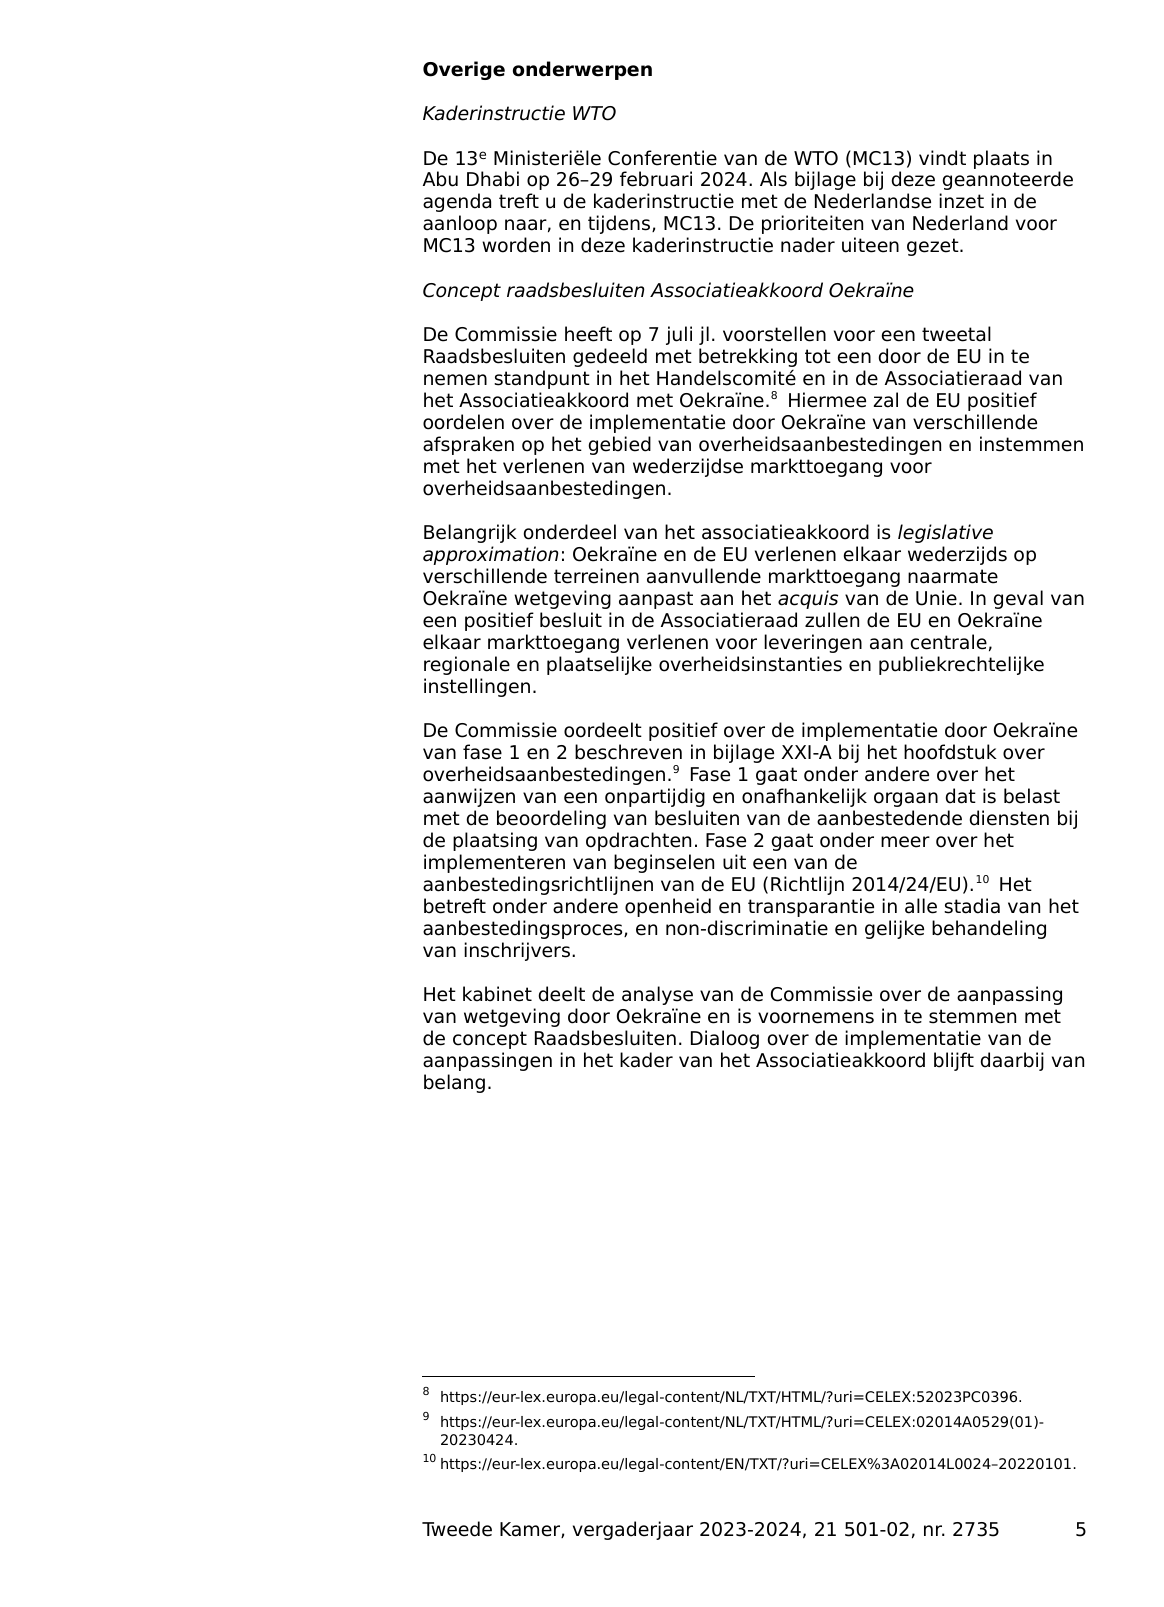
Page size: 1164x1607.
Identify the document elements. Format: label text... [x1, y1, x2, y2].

text https://eur-lex.europa.eu/legal-content/EN/TXT/?uri=CELEX%3A02014L0024–20220101. [422, 1452, 1087, 1474]
text De Commissie heeft op 7 juli jl. voorstellen voor een tweetal Raadsbesluiten gedeeld met betrekking tot een door de EU in te nemen standpunt in het Handelscomité en in de Associatieraad van het Associatieakkoord met Oekraïne. Hiermee zal de EU positief oordelen over de implementatie door Oekraïne van verschillende afspraken op het gebied van overheidsaanbestedingen en instemmen met het verlenen van wederzijdse markttoegang voor overheidsaanbestedingen. [422, 324, 1087, 499]
text Belangrijk onderdeel van het associatieakkoord is legislative approximation: Oekraïne en de EU verlenen elkaar wederzijds op verschillende terreinen aanvullende markttoegang naarmate Oekraïne wetgeving aanpast aan het acquis van de Unie. In geval van een positief besluit in de Associatieraad zullen de EU en Oekraïne elkaar markttoegang verlenen voor leveringen aan centrale, regionale en plaatselijke overheidsinstanties en publiekrechtelijke instellingen. [422, 522, 1087, 697]
text Het kabinet deelt de analyse van de Commissie over de aanpassing van wetgeving door Oekraïne en is voornemens in te stemmen met de concept Raadsbesluiten. Dialoog over de implementatie van de aanpassingen in het kader van het Associatieakkoord blijft daarbij van belang. [422, 984, 1087, 1093]
subtitle Kaderinstructie WTO [422, 103, 1087, 125]
text De Commissie oordeelt positief over de implementatie door Oekraïne van fase 1 en 2 beschreven in bijlage XXI-A bij het hoofdstuk over overheidsaanbestedingen. Fase 1 gaat onder andere over het aanwijzen van een onpartijdig en onafhankelijk orgaan dat is belast met de beoordeling van besluiten van de aanbestedende diensten bij de plaatsing van opdrachten. Fase 2 gaat onder meer over het implementeren van beginselen uit een van de aanbestedingsrichtlijnen van de EU (Richtlijn 2014/24/EU). Het betreft onder andere openheid en transparantie in alle stadia van het aanbestedingsproces, en non-discriminatie en gelijke behandeling van inschrijvers. [422, 720, 1087, 961]
text https://eur-lex.europa.eu/legal-content/NL/TXT/HTML/?uri=CELEX:52023PC0396. [422, 1385, 1087, 1407]
text https://eur-lex.europa.eu/legal-content/NL/TXT/HTML/?uri=CELEX:02014A0529(01)-20230424. [422, 1410, 1087, 1449]
subtitle Concept raadsbesluiten Associatieakkoord Oekraïne [422, 279, 1087, 301]
subtitle Overige onderwerpen [422, 59, 1087, 81]
text De 13e Ministeriële Conferentie van de WTO (MC13) vindt plaats in Abu Dhabi op 26–29 februari 2024. Als bijlage bij deze geannoteerde agenda treft u de kaderinstructie met de Nederlandse inzet in de aanloop naar, en tijdens, MC13. De prioriteiten van Nederland voor MC13 worden in deze kaderinstructie nader uiteen gezet. [422, 147, 1087, 257]
